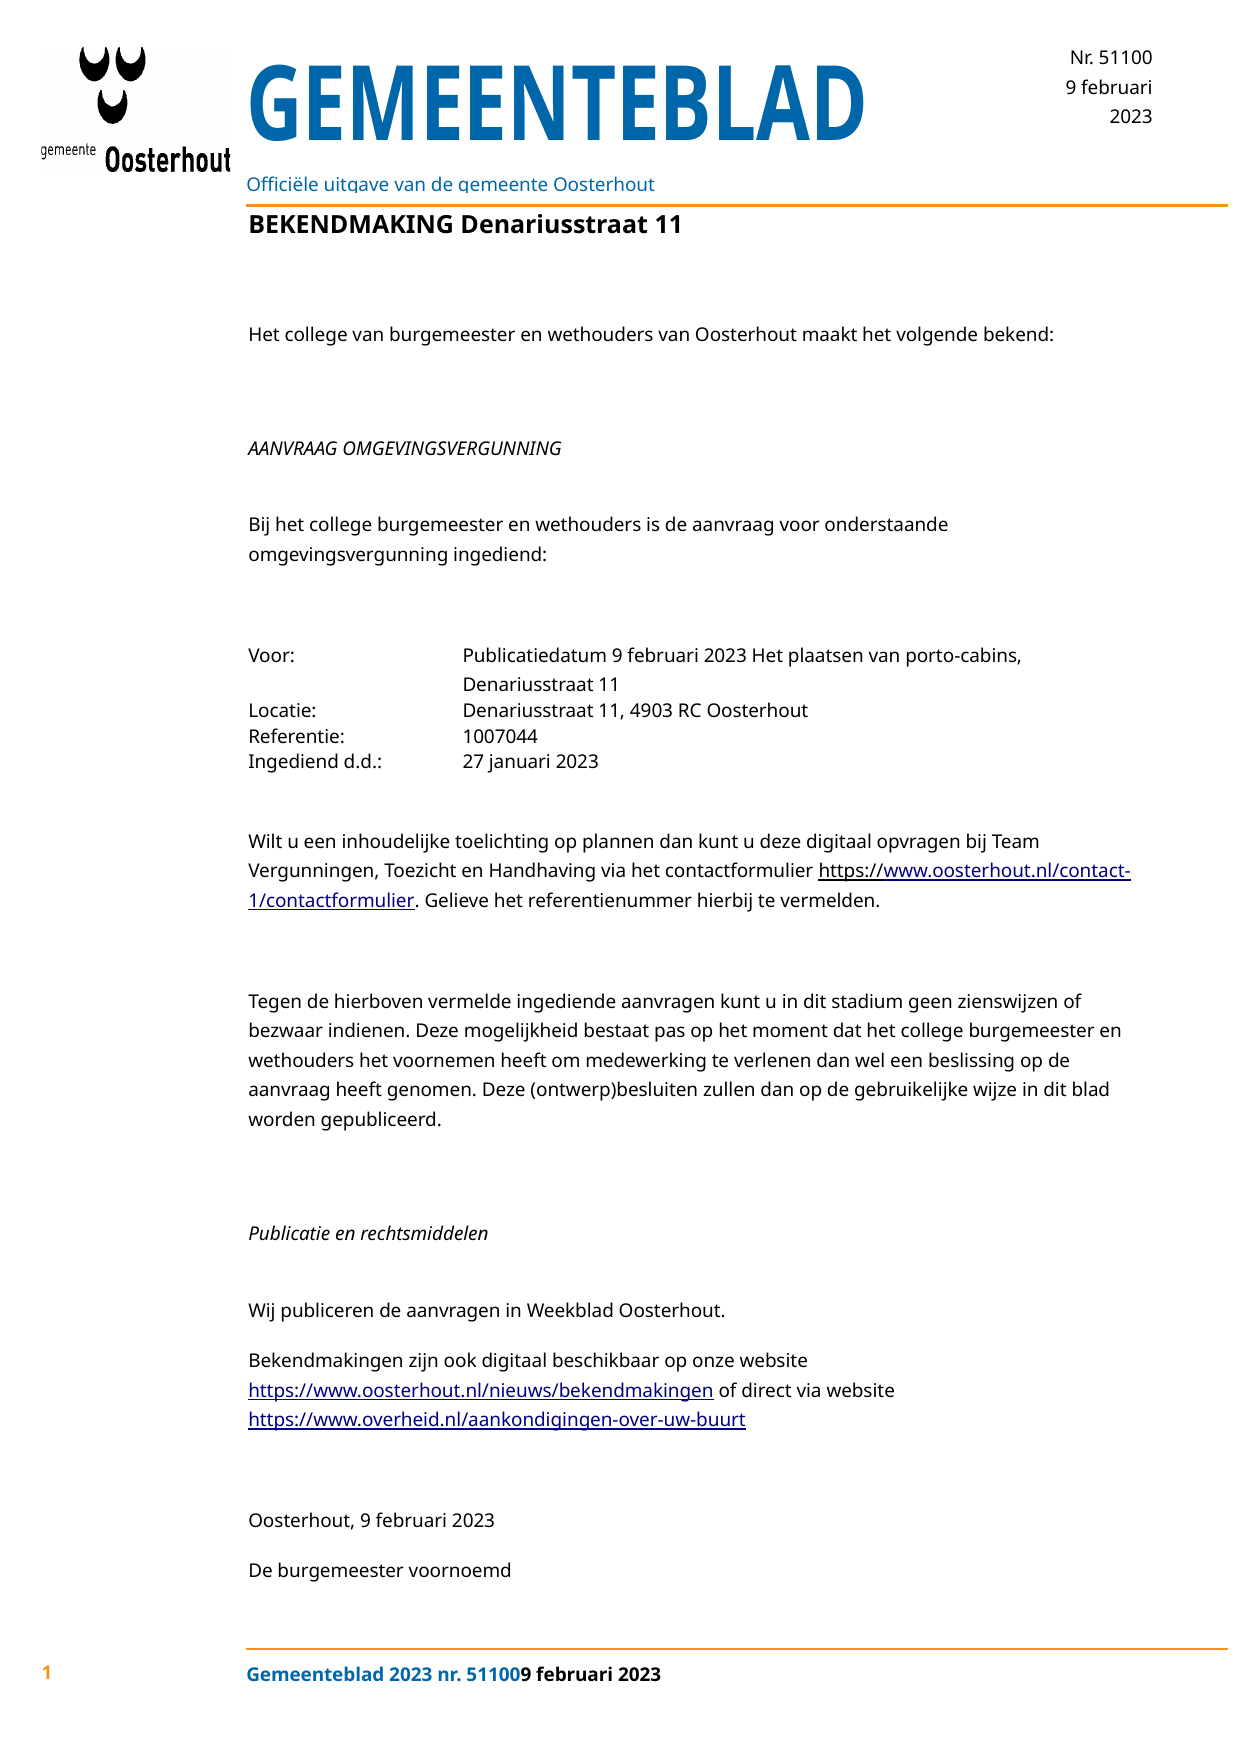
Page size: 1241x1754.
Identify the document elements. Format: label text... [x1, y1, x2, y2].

text Wij publiceren de aanvragen in Weekblad Oosterhout. [248, 1297, 1152, 1322]
text De burgemeester voornoemd [248, 1558, 1152, 1583]
text Publicatie en rechtsmiddelen [248, 1221, 1152, 1246]
text Het college van burgemeester en wethouders van Oosterhout maakt het volgende bekend: [248, 321, 1152, 346]
text AANVRAAG OMGEVINGSVERGUNNING [248, 435, 1152, 461]
text Oosterhout, 9 februari 2023 [248, 1507, 1152, 1533]
text Tegen de hierboven vermelde ingediende aanvragen kunt u in dit stadium geen zienswijzen of bezwaar indienen. Deze mogelijkheid bestaat pas op het moment dat het college burgemeester en wethouders het voornemen heeft om medewerking te verlenen dan wel een beslissing op de aanvraag heeft genomen. Deze (ontwerp)besluiten zullen dan op de gebruikelijke wijze in dit blad worden gepubliceerd. [248, 988, 1152, 1132]
table_cell Denariusstraat 11, 4903 RC Oosterhout [462, 697, 1152, 723]
text Bij het college burgemeester en wethouders is de aanvraag voor onderstaande omgevingsvergunning ingediend: [248, 511, 1152, 567]
table_cell Locatie: [248, 697, 462, 723]
text Wilt u een inhoudelijke toelichting op plannen dan kunt u deze digitaal opvragen bij Team Vergunningen, Toezicht en Handhaving via het contactformulier https://www.oosterhout.nl/contact-1/contactformulier. Gelieve het referentienummer hierbij te vermelden. [248, 828, 1152, 913]
table_cell Ingediend d.d.: [248, 749, 462, 774]
table_header Publicatiedatum 9 februari 2023 Het plaatsen van porto-cabins, Denariusstraat 11 [462, 642, 1152, 697]
picture [41, 47, 231, 172]
table_header Voor: [248, 642, 462, 697]
text BEKENDMAKING Denariusstraat 11 [248, 207, 1152, 241]
table_cell 1007044 [462, 723, 1152, 748]
text Bekendmakingen zijn ook digitaal beschikbaar op onze website https://www.oosterhout.nl/nieuws/bekendmakingen of direct via website https://www.overheid.nl/aankondigingen-over-uw-buurt [248, 1347, 1152, 1432]
table_cell 27 januari 2023 [462, 749, 1152, 774]
table_cell Referentie: [248, 723, 462, 748]
